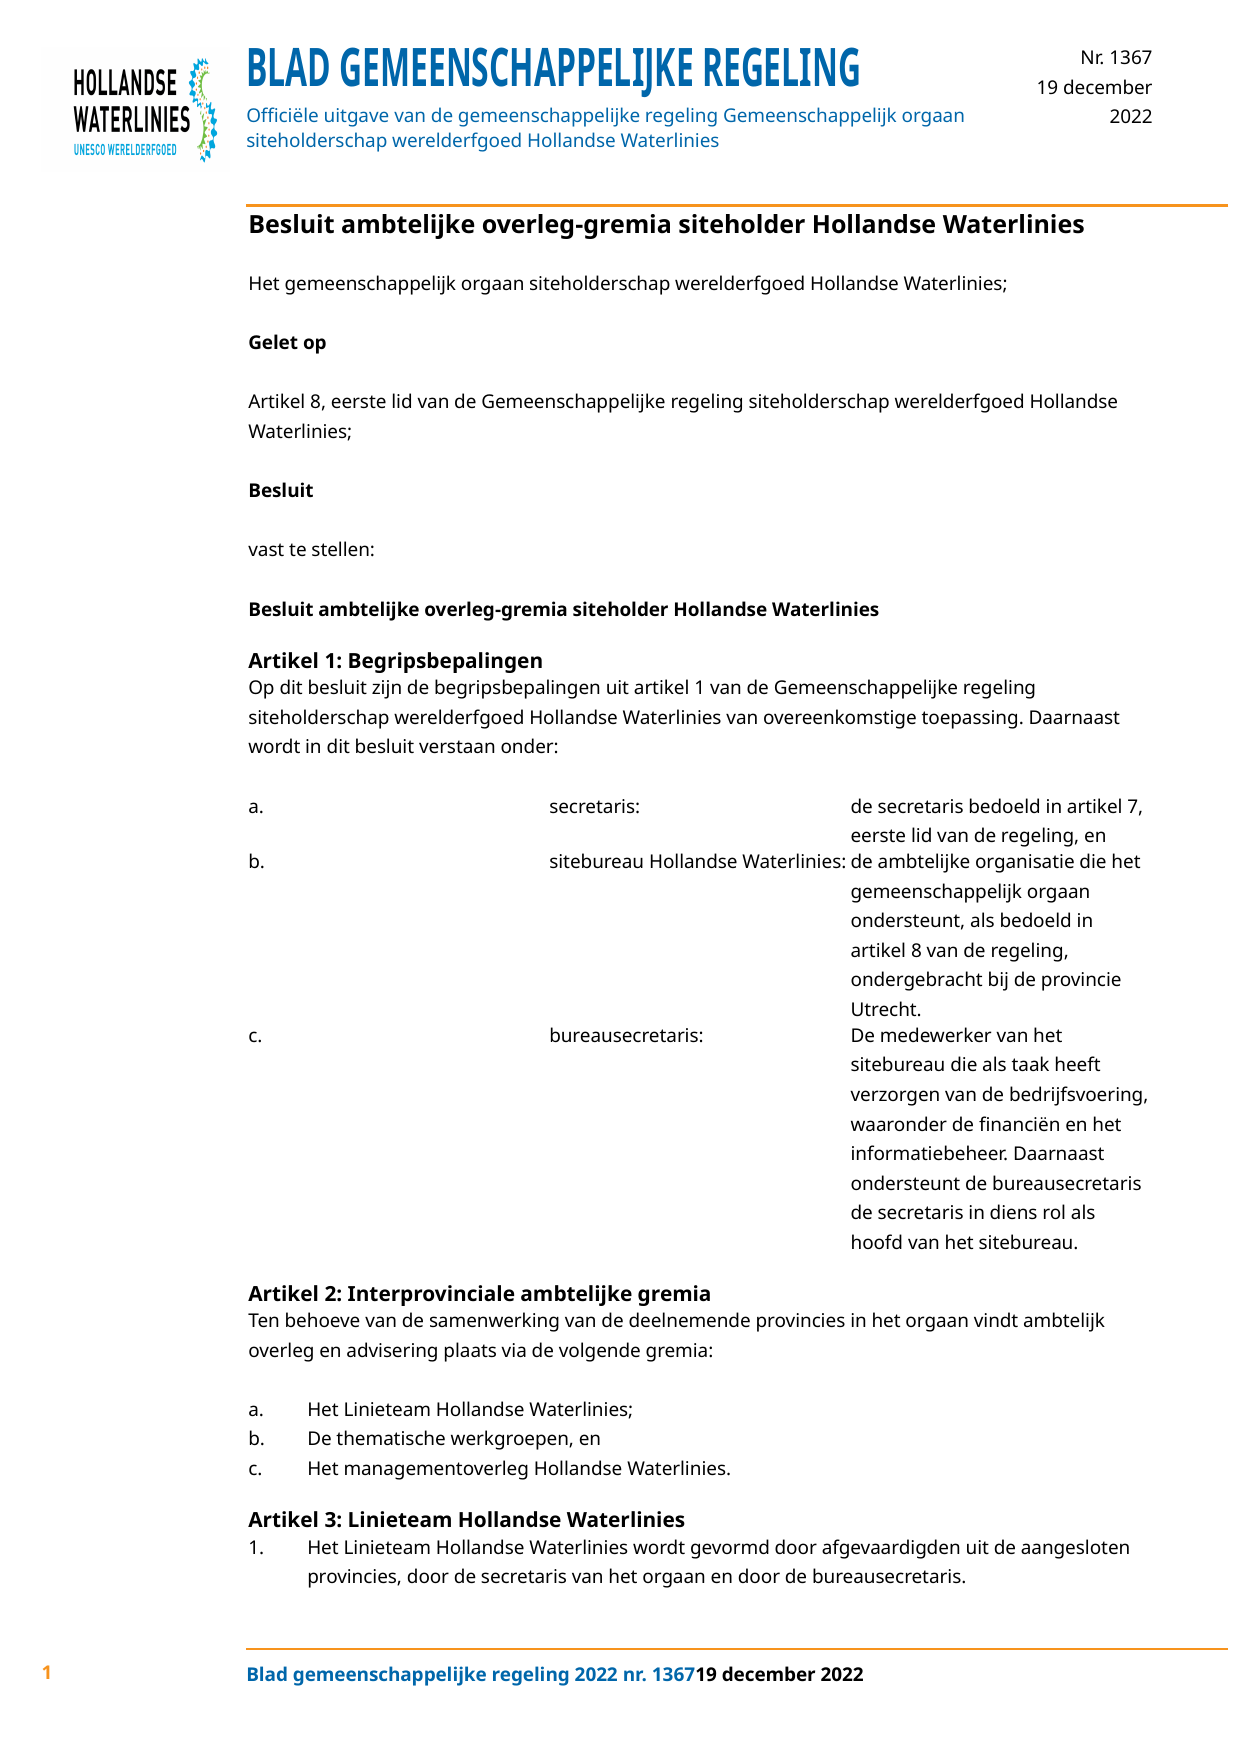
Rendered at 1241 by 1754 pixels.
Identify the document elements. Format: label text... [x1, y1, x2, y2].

text Op dit besluit zijn de begripsbepalingen uit artikel 1 van de Gemeenschappelijke regeling siteholderschap werelderfgoed Hollandse Waterlinies van overeenkomstige toepassing. Daarnaast wordt in dit besluit verstaan onder: [248, 674, 1152, 759]
table_cell de ambtelijke organisatie die het gemeenschappelijk orgaan ondersteunt, als bedoeld in artikel 8 van de regeling, ondergebracht bij de provincie Utrecht. [850, 848, 1152, 1022]
text Artikel 8, eerste lid van de Gemeenschappelijke regeling siteholderschap werelderfgoed Hollandse Waterlinies; [248, 389, 1152, 444]
table_cell b. [248, 848, 549, 1022]
list De thematische werkgroepen, en [248, 1426, 1152, 1451]
table_cell c. [248, 1022, 549, 1255]
text Het gemeenschappelijk orgaan siteholderschap werelderfgoed Hollandse Waterlinies; [248, 270, 1152, 296]
picture [41, 47, 231, 172]
table_header secretaris: [549, 793, 850, 848]
text Besluit ambtelijke overleg-gremia siteholder Hollandse Waterlinies [248, 596, 1152, 621]
table_header de secretaris bedoeld in artikel 7, eerste lid van de regeling, en [850, 793, 1152, 848]
table_header a. [248, 793, 549, 848]
list Het Linieteam Hollandse Waterlinies; [248, 1396, 1152, 1422]
list Het managementoverleg Hollandse Waterlinies. [248, 1455, 1152, 1481]
list Het Linieteam Hollandse Waterlinies wordt gevormd door afgevaardigden uit de aangesloten provincies, door de secretaris van het orgaan en door de bureausecretaris. [248, 1534, 1152, 1589]
table_cell sitebureau Hollandse Waterlinies: [549, 848, 850, 1022]
text Artikel 2: Interprovinciale ambtelijke gremia [248, 1279, 1152, 1307]
text Ten behoeve van de samenwerking van de deelnemende provincies in het orgaan vindt ambtelijk overleg en advisering plaats via de volgende gremia: [248, 1307, 1152, 1363]
table_cell De medewerker van het sitebureau die als taak heeft verzorgen van de bedrijfsvoering, waaronder de financiën en het informatiebeheer. Daarnaast ondersteunt de bureausecretaris de secretaris in diens rol als hoofd van het sitebureau. [850, 1022, 1152, 1255]
text Gelet op [248, 329, 1152, 355]
text Besluit ambtelijke overleg-gremia siteholder Hollandse Waterlinies [248, 207, 1152, 241]
text Artikel 1: Begripsbepalingen [248, 646, 1152, 674]
text Artikel 3: Linieteam Hollandse Waterlinies [248, 1506, 1152, 1534]
table_cell bureausecretaris: [549, 1022, 850, 1255]
text Besluit [248, 477, 1152, 503]
text vast te stellen: [248, 537, 1152, 562]
